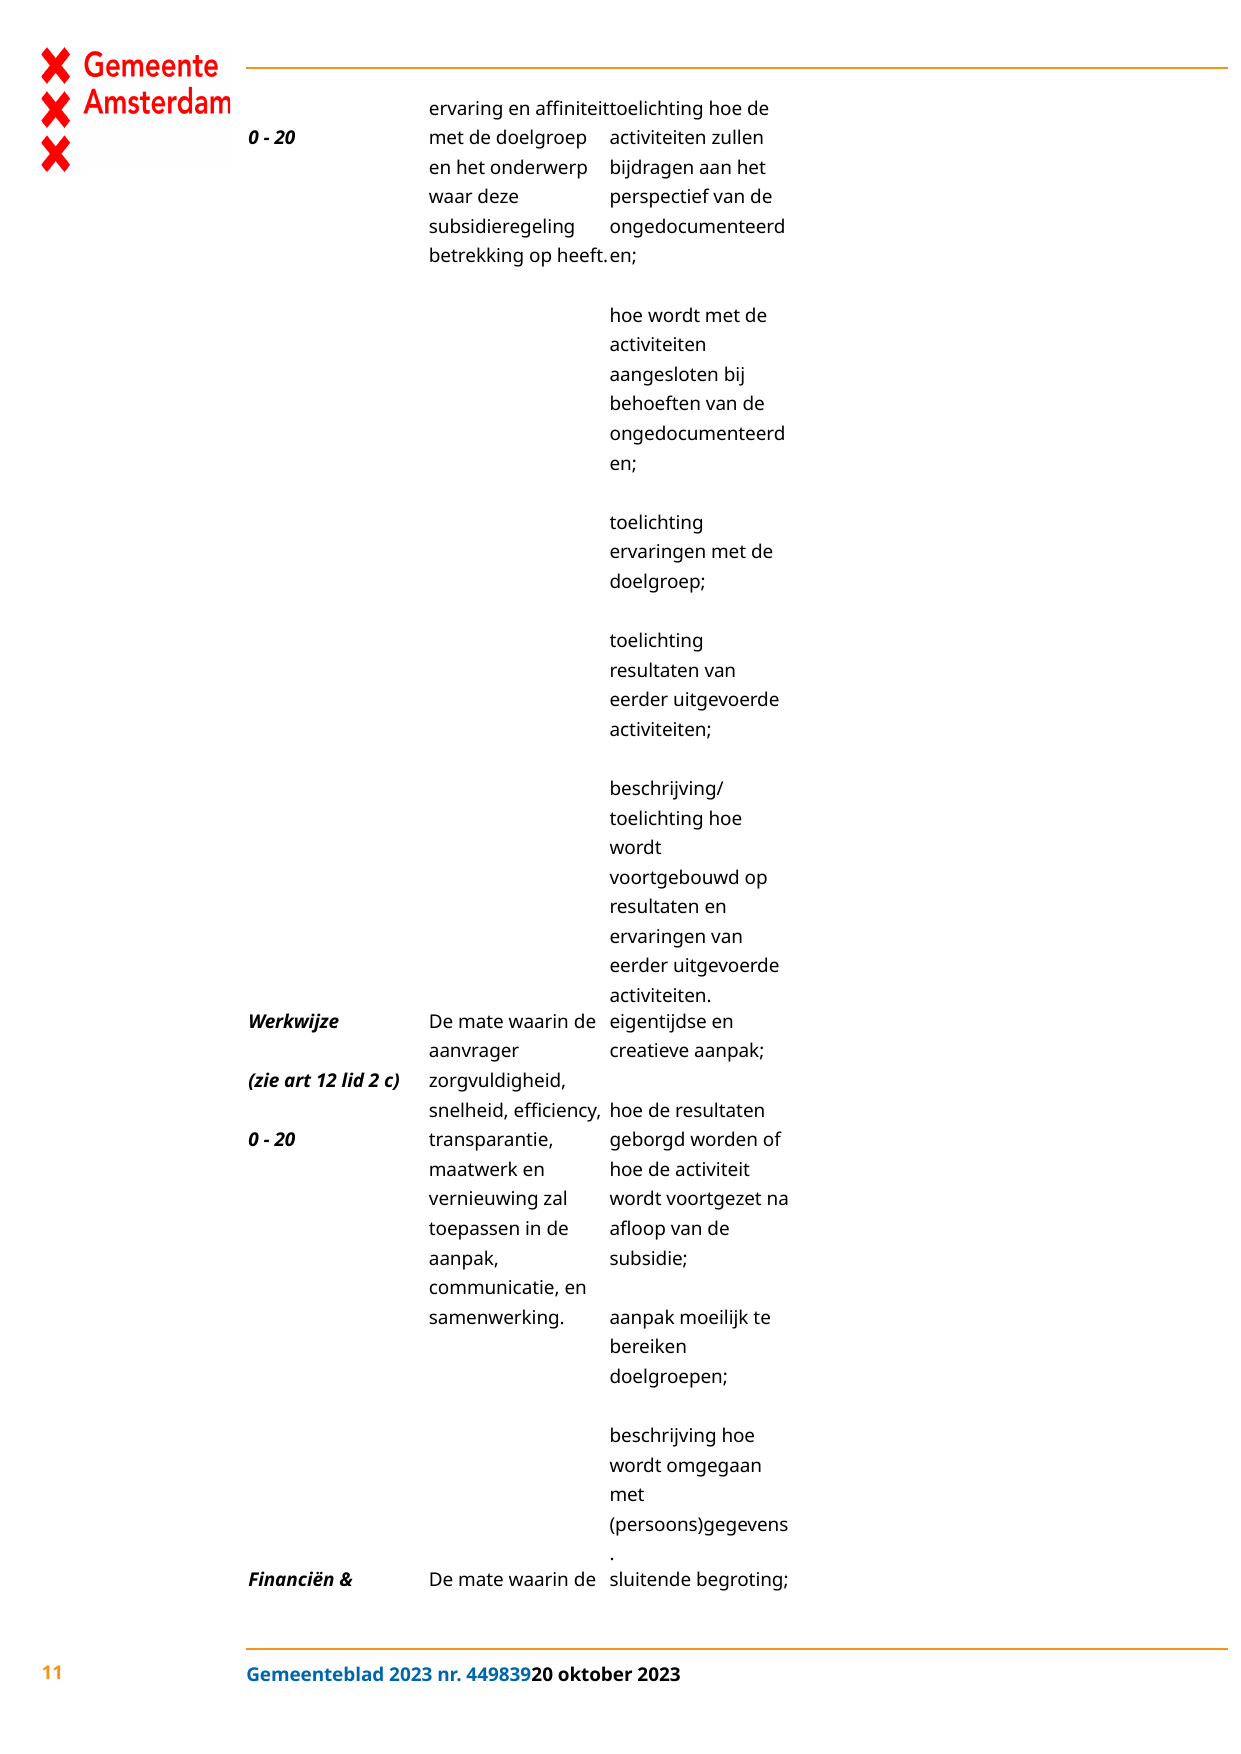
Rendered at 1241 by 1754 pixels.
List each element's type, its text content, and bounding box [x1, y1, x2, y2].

table_cell eigentijdse en creatieve aanpak; hoe de resultaten geborgd worden of hoe de activiteit wordt voortgezet na afloop van de subsidie; aanpak moeilijk te bereiken doelgroepen; beschrijving hoe wordt omgegaan met (persoons)gegevens. [609, 1008, 790, 1566]
table_cell sluitende begroting; [609, 1566, 790, 1592]
table_cell [971, 1566, 1152, 1592]
table_cell Werkwijze (zie art 12 lid 2 c) 0 - 20 [248, 1008, 429, 1566]
table_cell [790, 95, 971, 1008]
table_cell [971, 1008, 1152, 1566]
table_cell [790, 1008, 971, 1566]
picture [41, 47, 231, 172]
table_cell [790, 1566, 971, 1592]
table_cell 0 - 20 [248, 95, 429, 1008]
table_cell toelichting hoe de activiteiten zullen bijdragen aan het perspectief van de ongedocumenteerden; hoe wordt met de activiteiten aangesloten bij behoeften van de ongedocumenteerden; toelichting ervaringen met de doelgroep; toelichting resultaten van eerder uitgevoerde activiteiten; beschrijving/toelichting hoe wordt voortgebouwd op resultaten en ervaringen van eerder uitgevoerde activiteiten. [609, 95, 790, 1008]
table_cell [971, 95, 1152, 1008]
table_cell Financiën & [248, 1566, 429, 1592]
table_cell De mate waarin de aanvrager zorgvuldigheid, snelheid, efficiency, transparantie, maatwerk en vernieuwing zal toepassen in de aanpak, communicatie, en samenwerking. [429, 1008, 609, 1566]
table_cell De mate waarin de [429, 1566, 609, 1592]
table_cell ervaring en affiniteit met de doelgroep en het onderwerp waar deze subsidieregeling betrekking op heeft. [429, 95, 609, 1008]
